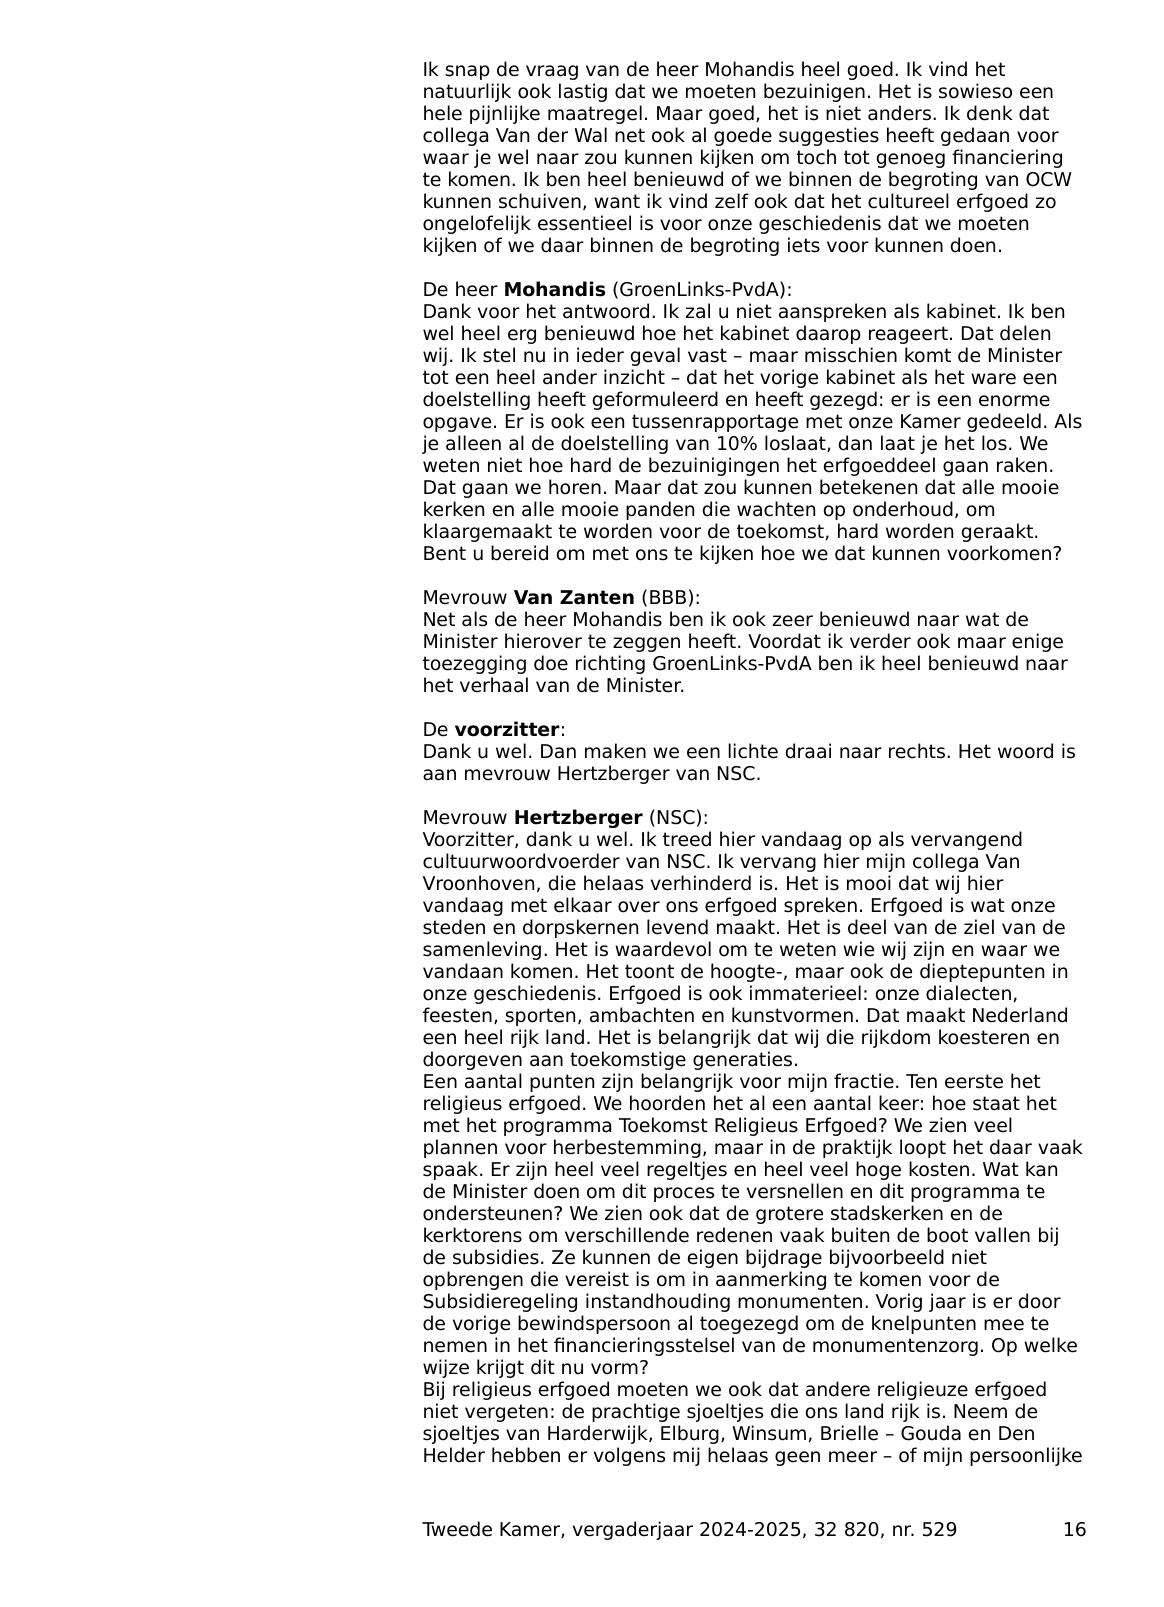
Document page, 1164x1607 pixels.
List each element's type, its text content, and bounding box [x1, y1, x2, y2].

text Voorzitter, dank u wel. Ik treed hier vandaag op als vervangend cultuurwoordvoerder van NSC. Ik vervang hier mijn collega Van Vroonhoven, die helaas verhinderd is. Het is mooi dat wij hier vandaag met elkaar over ons erfgoed spreken. Erfgoed is wat onze steden en dorpskernen levend maakt. Het is deel van de ziel van de samenleving. Het is waardevol om te weten wie wij zijn en waar we vandaan komen. Het toont de hoogte-, maar ook de dieptepunten in onze geschiedenis. Erfgoed is ook immaterieel: onze dialecten, feesten, sporten, ambachten en kunstvormen. Dat maakt Nederland een heel rijk land. Het is belangrijk dat wij die rijkdom koesteren en doorgeven aan toekomstige generaties. [422, 829, 1087, 1071]
text Dank voor het antwoord. Ik zal u niet aanspreken als kabinet. Ik ben wel heel erg benieuwd hoe het kabinet daarop reageert. Dat delen wij. Ik stel nu in ieder geval vast – maar misschien komt de Minister tot een heel ander inzicht – dat het vorige kabinet als het ware een doelstelling heeft geformuleerd en heeft gezegd: er is een enorme opgave. Er is ook een tussenrapportage met onze Kamer gedeeld. Als je alleen al de doelstelling van 10% loslaat, dan laat je het los. We weten niet hoe hard de bezuinigingen het erfgoeddeel gaan raken. Dat gaan we horen. Maar dat zou kunnen betekenen dat alle mooie kerken en alle mooie panden die wachten op onderhoud, om klaargemaakt te worden voor de toekomst, hard worden geraakt. Bent u bereid om met ons te kijken hoe we dat kunnen voorkomen? [422, 301, 1087, 565]
text Mevrouw Hertzberger (NSC): [422, 807, 1087, 829]
text Ik snap de vraag van de heer Mohandis heel goed. Ik vind het natuurlijk ook lastig dat we moeten bezuinigen. Het is sowieso een hele pijnlijke maatregel. Maar goed, het is niet anders. Ik denk dat collega Van der Wal net ook al goede suggesties heeft gedaan voor waar je wel naar zou kunnen kijken om toch tot genoeg financiering te komen. Ik ben heel benieuwd of we binnen de begroting van OCW kunnen schuiven, want ik vind zelf ook dat het cultureel erfgoed zo ongelofelijk essentieel is voor onze geschiedenis dat we moeten kijken of we daar binnen de begroting iets voor kunnen doen. [422, 59, 1087, 257]
text De heer Mohandis (GroenLinks-PvdA): [422, 279, 1087, 301]
text Net als de heer Mohandis ben ik ook zeer benieuwd naar wat de Minister hierover te zeggen heeft. Voordat ik verder ook maar enige toezegging doe richting GroenLinks-PvdA ben ik heel benieuwd naar het verhaal van de Minister. [422, 609, 1087, 697]
text Dank u wel. Dan maken we een lichte draai naar rechts. Het woord is aan mevrouw Hertzberger van NSC. [422, 741, 1087, 785]
text Een aantal punten zijn belangrijk voor mijn fractie. Ten eerste het religieus erfgoed. We hoorden het al een aantal keer: hoe staat het met het programma Toekomst Religieus Erfgoed? We zien veel plannen voor herbestemming, maar in de praktijk loopt het daar vaak spaak. Er zijn heel veel regeltjes en heel veel hoge kosten. Wat kan de Minister doen om dit proces te versnellen en dit programma te ondersteunen? We zien ook dat de grotere stadskerken en de kerktorens om verschillende redenen vaak buiten de boot vallen bij de subsidies. Ze kunnen de eigen bijdrage bijvoorbeeld niet opbrengen die vereist is om in aanmerking te komen voor de Subsidieregeling instandhouding monumenten. Vorig jaar is er door de vorige bewindspersoon al toegezegd om de knelpunten mee te nemen in het financieringsstelsel van de monumentenzorg. Op welke wijze krijgt dit nu vorm? [422, 1071, 1087, 1379]
text De voorzitter: [422, 719, 1087, 741]
text Bij religieus erfgoed moeten we ook dat andere religieuze erfgoed niet vergeten: de prachtige sjoeltjes die ons land rijk is. Neem de sjoeltjes van Harderwijk, Elburg, Winsum, Brielle – Gouda en Den Helder hebben er volgens mij helaas geen meer – of mijn persoonlijke [422, 1379, 1087, 1467]
text Mevrouw Van Zanten (BBB): [422, 587, 1087, 609]
